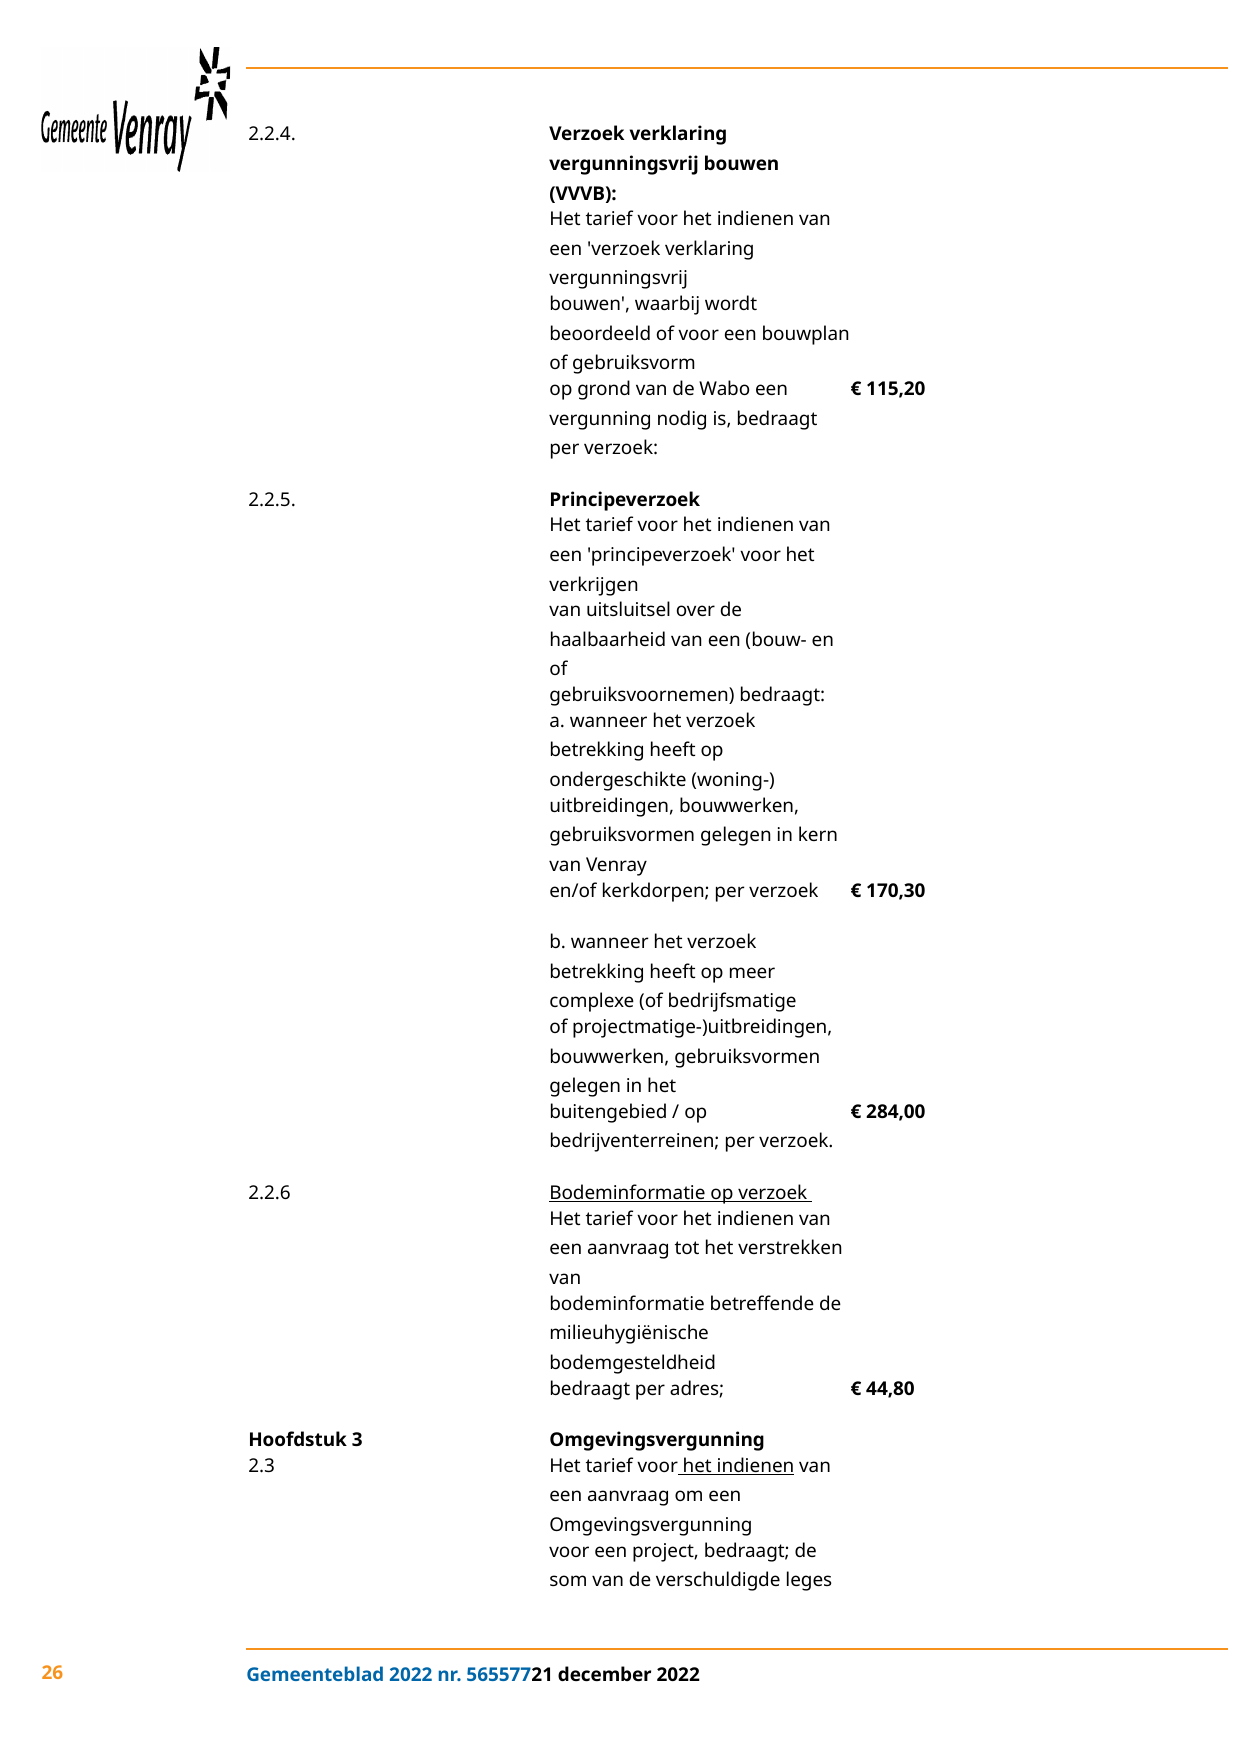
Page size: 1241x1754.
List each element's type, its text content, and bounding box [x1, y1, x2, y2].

table_cell [248, 596, 549, 681]
table_cell Het tarief voor het indienen van een aanvraag tot het verstrekken van [549, 1205, 850, 1290]
table_cell Hoofdstuk 3 [248, 1426, 549, 1452]
table_cell 2.2.4. [248, 121, 549, 205]
table_cell [850, 792, 1152, 877]
table_cell [850, 95, 1152, 121]
table_cell [549, 95, 850, 121]
table_cell [850, 121, 1152, 205]
table_cell [248, 928, 549, 1013]
table_cell [248, 1205, 549, 1290]
table_cell [248, 681, 549, 707]
table_cell Bodeminformatie op verzoek [549, 1179, 850, 1205]
table_cell [248, 460, 549, 486]
table_cell [549, 1154, 850, 1179]
table_cell [248, 512, 549, 596]
table_cell [850, 1179, 1152, 1205]
table_cell [850, 290, 1152, 375]
table_cell [248, 290, 549, 375]
table_cell [850, 1154, 1152, 1179]
table_cell [248, 1537, 549, 1592]
table_cell of projectmatige-)uitbreidingen, bouwwerken, gebruiksvormen gelegen in het [549, 1013, 850, 1098]
table_cell [248, 1098, 549, 1153]
table_cell [850, 1537, 1152, 1592]
table_cell uitbreidingen, bouwwerken, gebruiksvormen gelegen in kern van Venray [549, 792, 850, 877]
table_cell Het tarief voor het indienen van een aanvraag om een Omgevingsvergunning [549, 1452, 850, 1537]
table_cell [850, 903, 1152, 928]
table_cell Het tarief voor het indienen van een 'principeverzoek' voor het verkrijgen [549, 512, 850, 596]
table_cell [850, 1205, 1152, 1290]
table_cell [248, 792, 549, 877]
table_cell [850, 1426, 1152, 1452]
table_cell Verzoek verklaring vergunningsvrij bouwen (VVVB): [549, 121, 850, 205]
table_cell [850, 707, 1152, 792]
table_cell [248, 375, 549, 460]
table_cell buitengebied / op bedrijventerreinen; per verzoek. [549, 1098, 850, 1153]
table_cell [850, 1013, 1152, 1098]
table_cell bedraagt per adres; [549, 1375, 850, 1400]
table_cell [248, 1154, 549, 1179]
table_cell bodeminformatie betreffende de milieuhygiënische bodemgesteldheid [549, 1290, 850, 1375]
table_cell € 170,30 [850, 877, 1152, 903]
table_cell [850, 596, 1152, 681]
table_cell [248, 1290, 549, 1375]
table_cell Principeverzoek [549, 486, 850, 512]
table_cell b. wanneer het verzoek betrekking heeft op meer complexe (of bedrijfsmatige [549, 928, 850, 1013]
table_cell Het tarief voor het indienen van een 'verzoek verklaring vergunningsvrij [549, 205, 850, 290]
table_cell [850, 460, 1152, 486]
table_cell bouwen', waarbij wordt beoordeeld of voor een bouwplan of gebruiksvorm [549, 290, 850, 375]
table_cell [850, 681, 1152, 707]
table_cell [549, 460, 850, 486]
table_cell voor een project, bedraagt; de som van de verschuldigde leges [549, 1537, 850, 1592]
table_cell [850, 1290, 1152, 1375]
table_cell [850, 512, 1152, 596]
table_cell 2.2.5. [248, 486, 549, 512]
table_cell [248, 1013, 549, 1098]
table_cell [549, 903, 850, 928]
table_cell € 284,00 [850, 1098, 1152, 1153]
table_cell [850, 1452, 1152, 1537]
table_cell op grond van de Wabo een vergunning nodig is, bedraagt per verzoek: [549, 375, 850, 460]
table_cell [850, 486, 1152, 512]
table_cell [248, 707, 549, 792]
table_cell van uitsluitsel over de haalbaarheid van een (bouw- en of [549, 596, 850, 681]
table_cell 2.3 [248, 1452, 549, 1537]
table_cell [850, 928, 1152, 1013]
table_cell € 115,20 [850, 375, 1152, 460]
table_cell € 44,80 [850, 1375, 1152, 1400]
table_cell [850, 205, 1152, 290]
table_cell [248, 1400, 549, 1426]
table_cell [248, 1375, 549, 1400]
table_cell [549, 1400, 850, 1426]
table_cell a. wanneer het verzoek betrekking heeft op ondergeschikte (woning-) [549, 707, 850, 792]
table_cell gebruiksvoornemen) bedraagt: [549, 681, 850, 707]
table_cell en/of kerkdorpen; per verzoek [549, 877, 850, 903]
table_cell [248, 903, 549, 928]
table_cell [248, 205, 549, 290]
picture [41, 47, 231, 172]
table_cell [248, 95, 549, 121]
table_cell [248, 877, 549, 903]
table_cell 2.2.6 [248, 1179, 549, 1205]
table_cell Omgevingsvergunning [549, 1426, 850, 1452]
table_cell [850, 1400, 1152, 1426]
